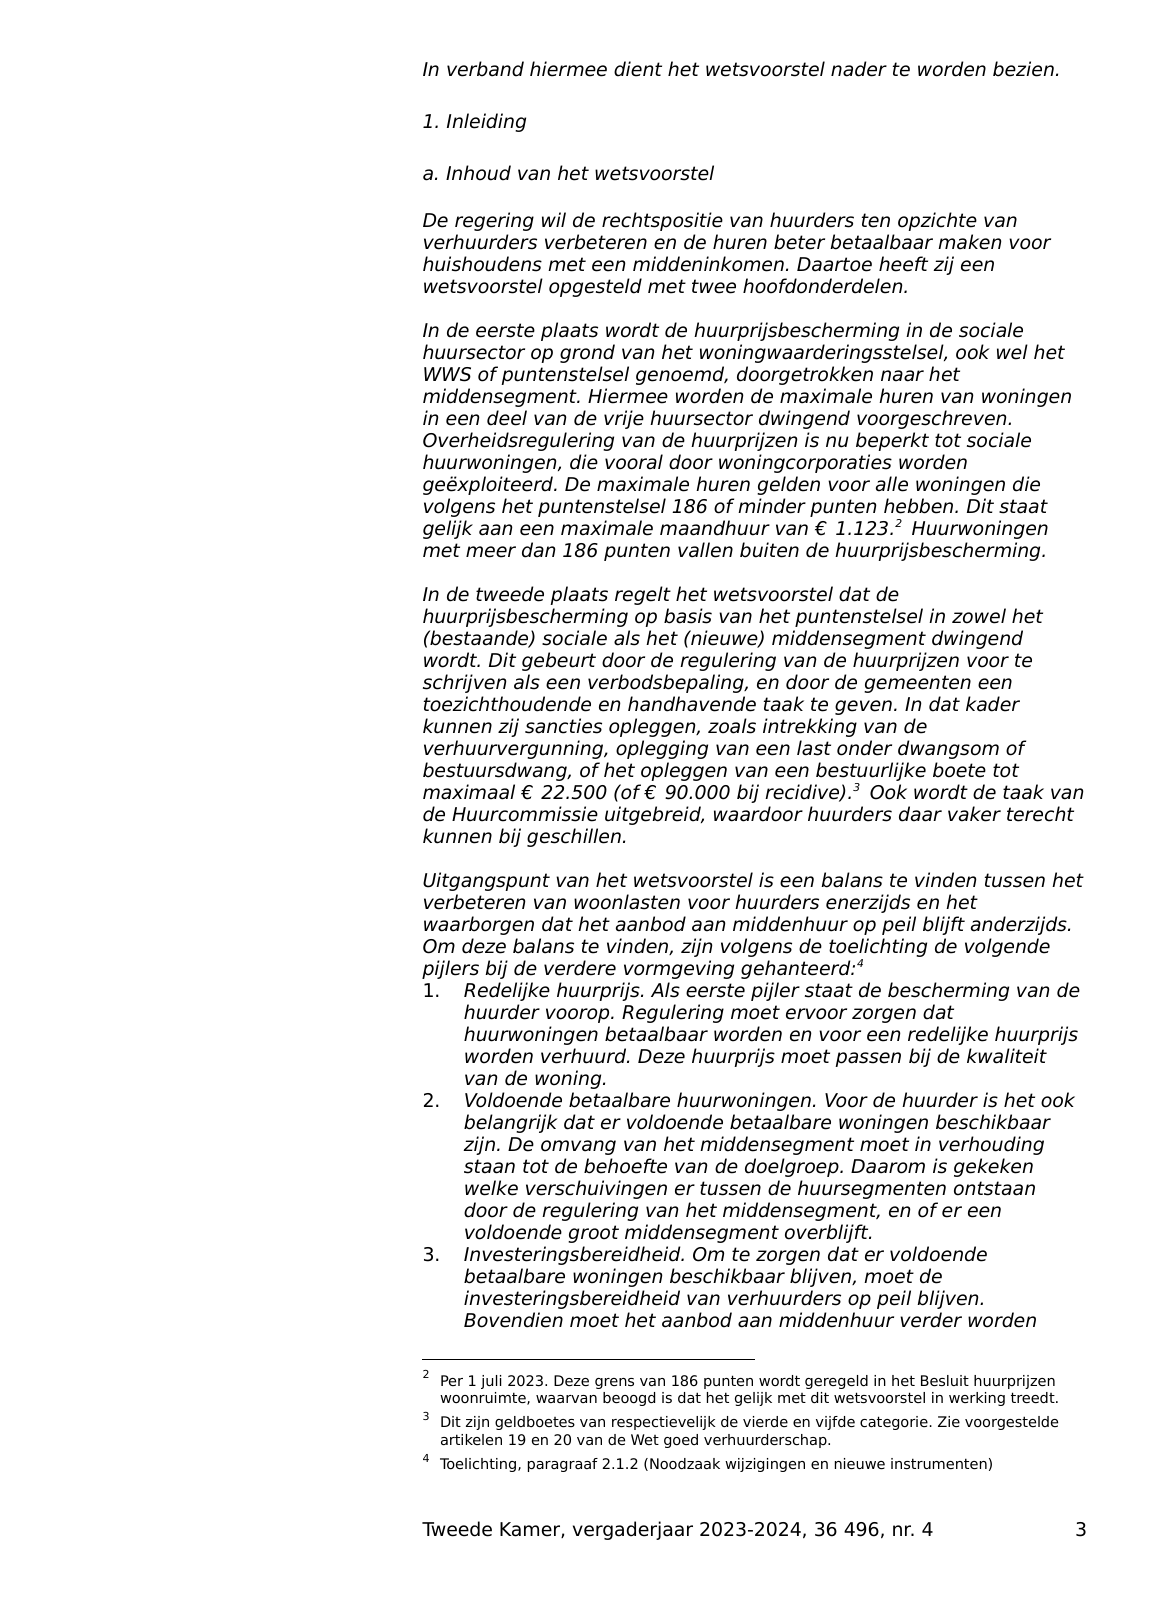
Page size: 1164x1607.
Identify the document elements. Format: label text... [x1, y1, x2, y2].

text 3. Investeringsbereidheid. Om te zorgen dat er voldoende betaalbare woningen beschikbaar blijven, moet de investeringsbereidheid van verhuurders op peil blijven. Bovendien moet het aanbod aan middenhuur verder worden [422, 1244, 1087, 1332]
text In de tweede plaats regelt het wetsvoorstel dat de huurprijsbescherming op basis van het puntenstelsel in zowel het (bestaande) sociale als het (nieuwe) middensegment dwingend wordt. Dit gebeurt door de regulering van de huurprijzen voor te schrijven als een verbodsbepaling, en door de gemeenten een toezichthoudende en handhavende taak te geven. In dat kader kunnen zij sancties opleggen, zoals intrekking van de verhuurvergunning, oplegging van een last onder dwangsom of bestuursdwang, of het opleggen van een bestuurlijke boete tot maximaal € 22.500 (of € 90.000 bij recidive). Ook wordt de taak van de Huurcommissie uitgebreid, waardoor huurders daar vaker terecht kunnen bij geschillen. [422, 584, 1087, 848]
text 1. Redelijke huurprijs. Als eerste pijler staat de bescherming van de huurder voorop. Regulering moet ervoor zorgen dat huurwoningen betaalbaar worden en voor een redelijke huurprijs worden verhuurd. Deze huurprijs moet passen bij de kwaliteit van de woning. [422, 980, 1087, 1090]
text Per 1 juli 2023. Deze grens van 186 punten wordt geregeld in het Besluit huurprijzen woonruimte, waarvan beoogd is dat het gelijk met dit wetsvoorstel in werking treedt. [422, 1368, 1087, 1407]
text Dit zijn geldboetes van respectievelijk de vierde en vijfde categorie. Zie voorgestelde artikelen 19 en 20 van de Wet goed verhuurderschap. [422, 1410, 1087, 1449]
text In de eerste plaats wordt de huurprijsbescherming in de sociale huursector op grond van het woningwaarderingsstelsel, ook wel het WWS of puntenstelsel genoemd, doorgetrokken naar het middensegment. Hiermee worden de maximale huren van woningen in een deel van de vrije huursector dwingend voorgeschreven. Overheidsregulering van de huurprijzen is nu beperkt tot sociale huurwoningen, die vooral door woningcorporaties worden geëxploiteerd. De maximale huren gelden voor alle woningen die volgens het puntenstelsel 186 of minder punten hebben. Dit staat gelijk aan een maximale maandhuur van € 1.123. Huurwoningen met meer dan 186 punten vallen buiten de huurprijsbescherming. [422, 320, 1087, 562]
text Uitgangspunt van het wetsvoorstel is een balans te vinden tussen het verbeteren van woonlasten voor huurders enerzijds en het waarborgen dat het aanbod aan middenhuur op peil blijft anderzijds. Om deze balans te vinden, zijn volgens de toelichting de volgende pijlers bij de verdere vormgeving gehanteerd: [422, 870, 1087, 980]
text Toelichting, paragraaf 2.1.2 (Noodzaak wijzigingen en nieuwe instrumenten) [422, 1452, 1087, 1474]
text In verband hiermee dient het wetsvoorstel nader te worden bezien. [422, 59, 1087, 81]
text 2. Voldoende betaalbare huurwoningen. Voor de huurder is het ook belangrijk dat er voldoende betaalbare woningen beschikbaar zijn. De omvang van het middensegment moet in verhouding staan tot de behoefte van de doelgroep. Daarom is gekeken welke verschuivingen er tussen de huursegmenten ontstaan door de regulering van het middensegment, en of er een voldoende groot middensegment overblijft. [422, 1090, 1087, 1244]
text De regering wil de rechtspositie van huurders ten opzichte van verhuurders verbeteren en de huren beter betaalbaar maken voor huishoudens met een middeninkomen. Daartoe heeft zij een wetsvoorstel opgesteld met twee hoofdonderdelen. [422, 210, 1087, 298]
subtitle 1. Inleiding [422, 111, 1087, 133]
subtitle a. Inhoud van het wetsvoorstel [422, 163, 1087, 185]
